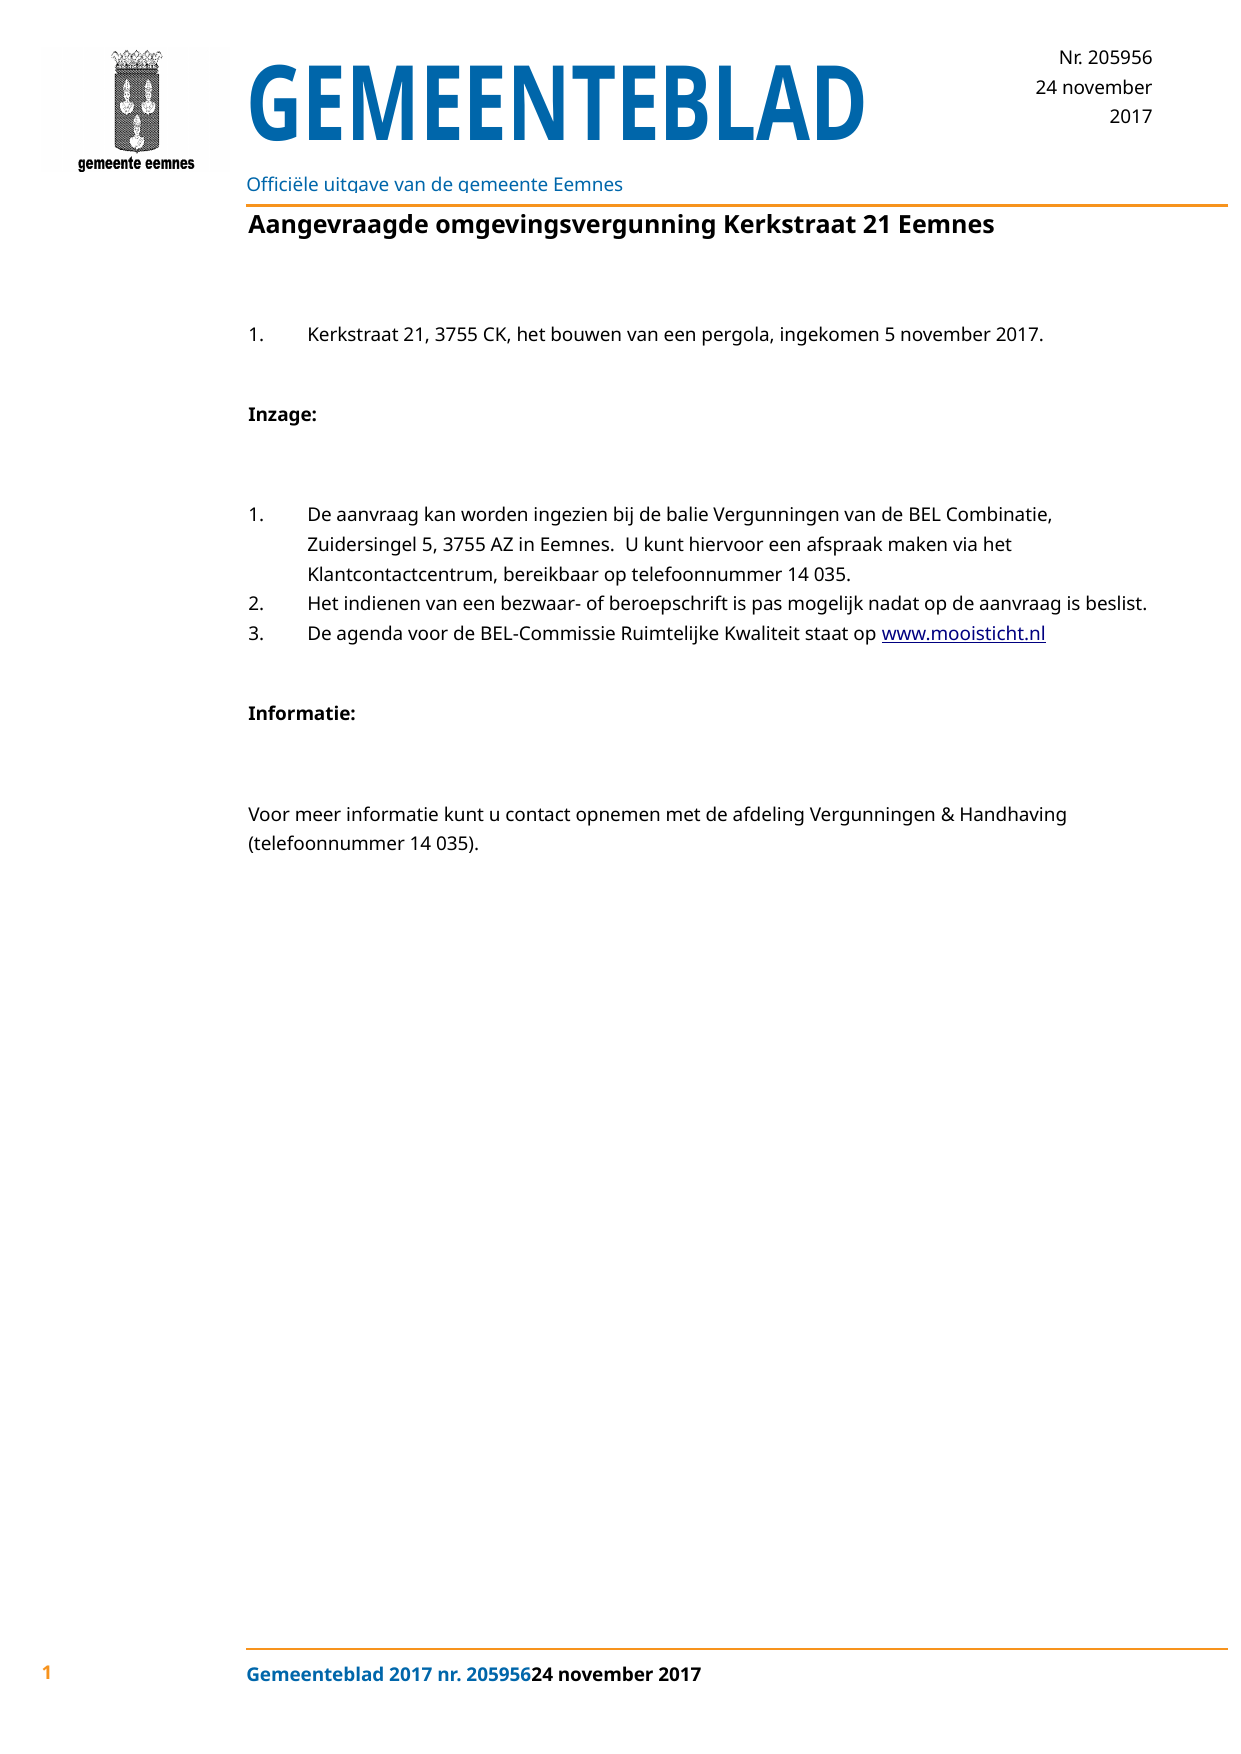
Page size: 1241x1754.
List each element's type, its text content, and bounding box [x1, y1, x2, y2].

list De agenda voor de BEL-Commissie Ruimtelijke Kwaliteit staat op www.mooisticht.nl [248, 620, 1152, 646]
list Het indienen van een bezwaar- of beroepschrift is pas mogelijk nadat op de aanvraag is beslist. [248, 590, 1152, 616]
list De aanvraag kan worden ingezien bij de balie Vergunningen van de BEL Combinatie, Zuidersingel 5, 3755 AZ in Eemnes. U kunt hiervoor een afspraak maken via het Klantcontactcentrum, bereikbaar op telefoonnummer 14 035. [248, 502, 1152, 586]
text Voor meer informatie kunt u contact opnemen met de afdeling Vergunningen & Handhaving (telefoonnummer 14 035). [248, 801, 1152, 856]
list Kerkstraat 21, 3755 CK, het bouwen van een pergola, ingekomen 5 november 2017. [248, 321, 1152, 346]
text Inzage: [248, 401, 1152, 426]
text Aangevraagde omgevingsvergunning Kerkstraat 21 Eemnes [248, 207, 1152, 241]
text Informatie: [248, 700, 1152, 726]
picture [41, 47, 231, 172]
